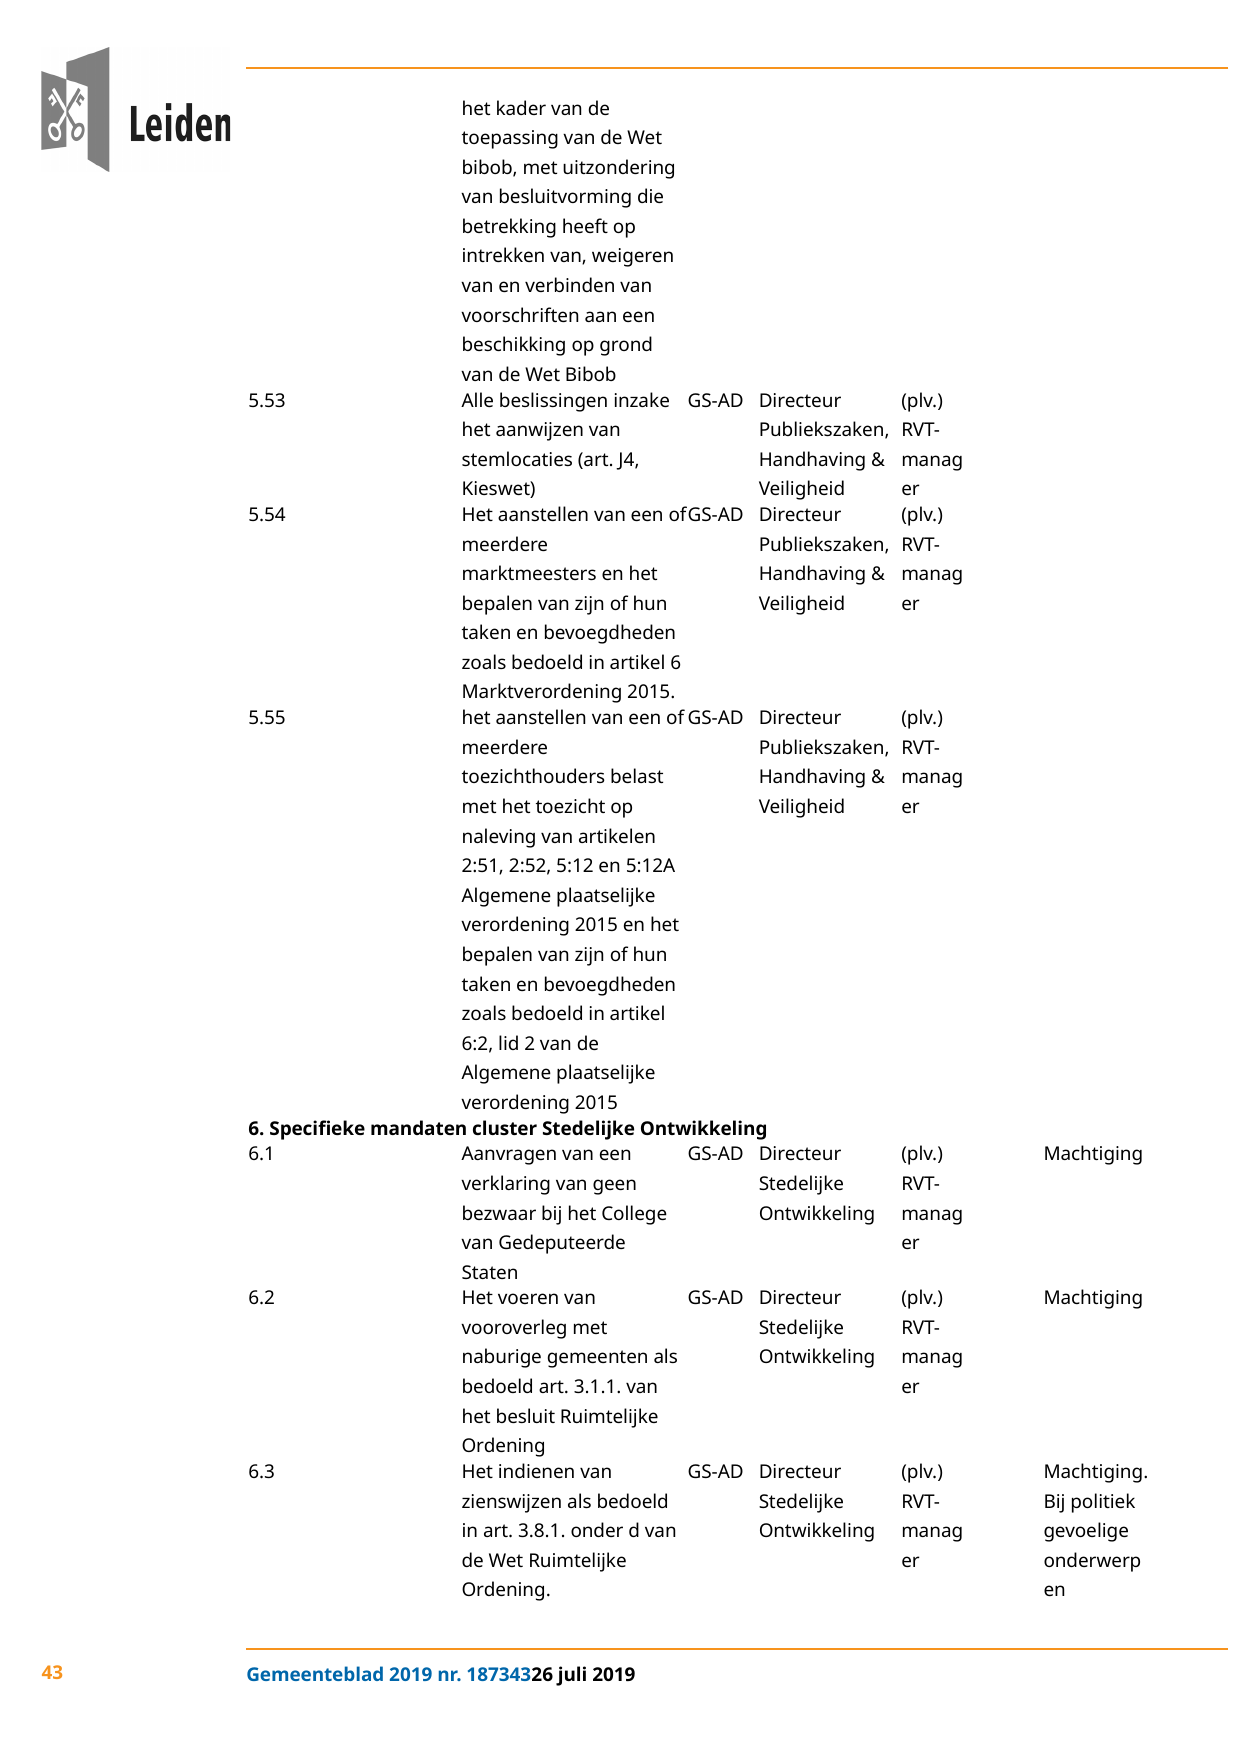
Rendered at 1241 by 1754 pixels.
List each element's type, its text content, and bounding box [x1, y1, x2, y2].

table_cell [1043, 705, 1152, 1115]
table_cell (plv.) RVT-manager [901, 1285, 972, 1458]
table_cell 6. Specifieke mandaten cluster Stedelijke Ontwikkeling [248, 1115, 1152, 1141]
table_cell Directeur Stedelijke Ontwikkeling [759, 1458, 901, 1602]
table_cell Machtiging [1043, 1141, 1152, 1284]
table_cell 6.3 [248, 1458, 461, 1602]
table_cell [972, 501, 1043, 704]
table_cell [972, 1141, 1043, 1284]
table_cell GS-AD [688, 387, 758, 501]
table_cell Directeur Publiekszaken, Handhaving & Veiligheid [759, 501, 901, 704]
table_cell GS-AD [688, 501, 758, 704]
table_cell Directeur Publiekszaken, Handhaving & Veiligheid [759, 705, 901, 1115]
table_cell GS-AD [688, 1458, 758, 1602]
table_cell [759, 95, 901, 387]
table_cell [248, 95, 461, 387]
table_cell Directeur Stedelijke Ontwikkeling [759, 1285, 901, 1458]
table_cell Het voeren van vooroverleg met naburige gemeenten als bedoeld art. 3.1.1. van het besluit Ruimtelijke Ordening [461, 1285, 687, 1458]
table_cell (plv.) RVT-manager [901, 387, 972, 501]
table_cell Het indienen van zienswijzen als bedoeld in art. 3.8.1. onder d van de Wet Ruimtelijke Ordening. [461, 1458, 687, 1602]
table_cell [972, 95, 1043, 387]
table_cell [972, 1285, 1043, 1458]
table_cell 5.55 [248, 705, 461, 1115]
table_cell Aanvragen van een verklaring van geen bezwaar bij het College van Gedeputeerde Staten [461, 1141, 687, 1284]
table_cell GS-AD [688, 1285, 758, 1458]
table_cell Het aanstellen van een of meerdere marktmeesters en het bepalen van zijn of hun taken en bevoegdheden zoals bedoeld in artikel 6 Marktverordening 2015. [461, 501, 687, 704]
table_cell Machtiging [1043, 1285, 1152, 1458]
table_cell het kader van de toepassing van de Wet bibob, met uitzondering van besluitvorming die betrekking heeft op intrekken van, weigeren van en verbinden van voorschriften aan een beschikking op grond van de Wet Bibob [461, 95, 687, 387]
table_cell [688, 95, 758, 387]
table_cell 5.54 [248, 501, 461, 704]
table_cell het aanstellen van een of meerdere toezichthouders belast met het toezicht op naleving van artikelen 2:51, 2:52, 5:12 en 5:12A Algemene plaatselijke verordening 2015 en het bepalen van zijn of hun taken en bevoegdheden zoals bedoeld in artikel 6:2, lid 2 van de Algemene plaatselijke verordening 2015 [461, 705, 687, 1115]
table_cell [972, 705, 1043, 1115]
table_cell [1043, 387, 1152, 501]
table_cell 6.1 [248, 1141, 461, 1284]
table_cell [972, 1458, 1043, 1602]
table_cell (plv.) RVT-manager [901, 501, 972, 704]
table_cell [1043, 501, 1152, 704]
table_cell 6.2 [248, 1285, 461, 1458]
table_cell (plv.) RVT-manager [901, 705, 972, 1115]
table_cell (plv.) RVT-manager [901, 1458, 972, 1602]
table_cell Directeur Publiekszaken, Handhaving & Veiligheid [759, 387, 901, 501]
table_cell 5.53 [248, 387, 461, 501]
table_cell Alle beslissingen inzake het aanwijzen van stemlocaties (art. J4, Kieswet) [461, 387, 687, 501]
table_cell [901, 95, 972, 387]
picture [41, 47, 231, 172]
table_cell [972, 387, 1043, 501]
table_cell [1043, 95, 1152, 387]
table_cell (plv.) RVT-manager [901, 1141, 972, 1284]
table_cell Machtiging. Bij politiek gevoelige onderwerpen [1043, 1458, 1152, 1602]
table_cell GS-AD [688, 1141, 758, 1284]
table_cell GS-AD [688, 705, 758, 1115]
table_cell Directeur Stedelijke Ontwikkeling [759, 1141, 901, 1284]
